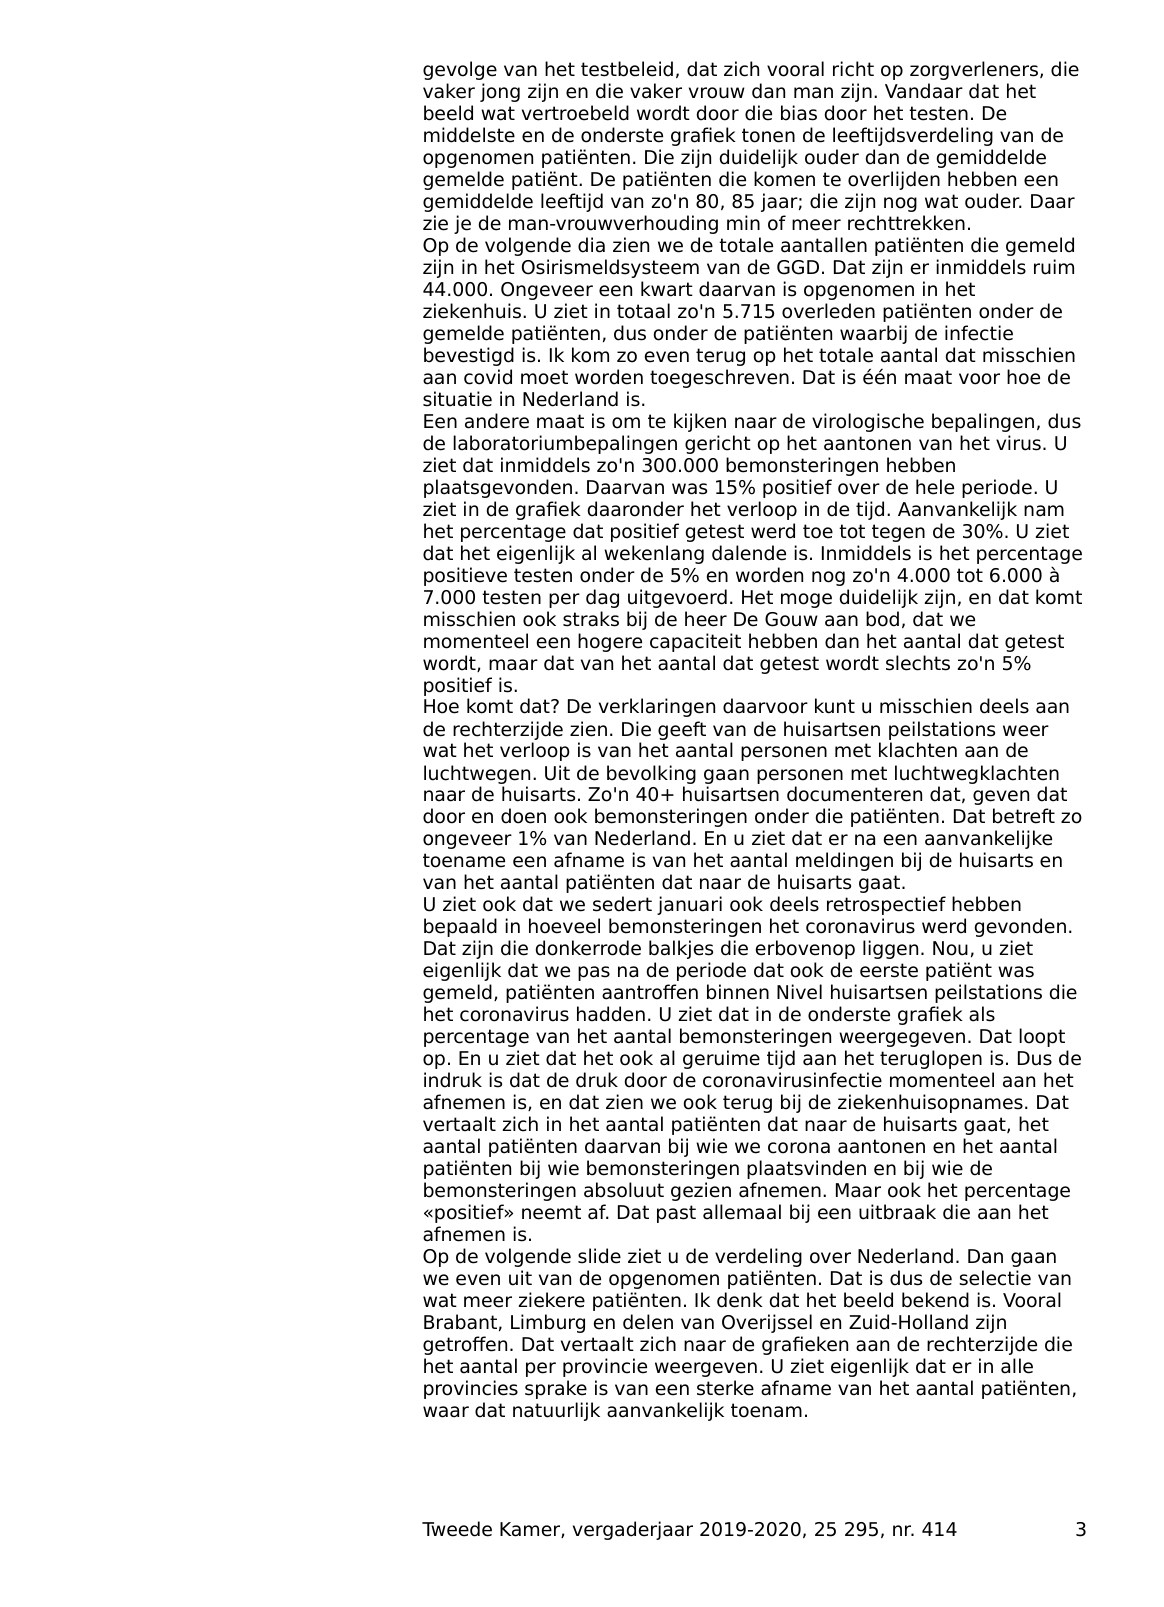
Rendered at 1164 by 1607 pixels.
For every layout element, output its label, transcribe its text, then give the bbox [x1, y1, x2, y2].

text Een andere maat is om te kijken naar de virologische bepalingen, dus de laboratoriumbepalingen gericht op het aantonen van het virus. U ziet dat inmiddels zo'n 300.000 bemonsteringen hebben plaatsgevonden. Daarvan was 15% positief over de hele periode. U ziet in de grafiek daaronder het verloop in de tijd. Aanvankelijk nam het percentage dat positief getest werd toe tot tegen de 30%. U ziet dat het eigenlijk al wekenlang dalende is. Inmiddels is het percentage positieve testen onder de 5% en worden nog zo'n 4.000 tot 6.000 à 7.000 testen per dag uitgevoerd. Het moge duidelijk zijn, en dat komt misschien ook straks bij de heer De Gouw aan bod, dat we momenteel een hogere capaciteit hebben dan het aantal dat getest wordt, maar dat van het aantal dat getest wordt slechts zo'n 5% positief is. [422, 411, 1087, 696]
text gevolge van het testbeleid, dat zich vooral richt op zorgverleners, die vaker jong zijn en die vaker vrouw dan man zijn. Vandaar dat het beeld wat vertroebeld wordt door die bias door het testen. De middelste en de onderste grafiek tonen de leeftijdsverdeling van de opgenomen patiënten. Die zijn duidelijk ouder dan de gemiddelde gemelde patiënt. De patiënten die komen te overlijden hebben een gemiddelde leeftijd van zo'n 80, 85 jaar; die zijn nog wat ouder. Daar zie je de man-vrouwverhouding min of meer rechttrekken. [422, 59, 1087, 235]
text Op de volgende slide ziet u de verdeling over Nederland. Dan gaan we even uit van de opgenomen patiënten. Dat is dus de selectie van wat meer ziekere patiënten. Ik denk dat het beeld bekend is. Vooral Brabant, Limburg en delen van Overijssel en Zuid-Holland zijn getroffen. Dat vertaalt zich naar de grafieken aan de rechterzijde die het aantal per provincie weergeven. U ziet eigenlijk dat er in alle provincies sprake is van een sterke afname van het aantal patiënten, waar dat natuurlijk aanvankelijk toenam. [422, 1246, 1087, 1422]
text Op de volgende dia zien we de totale aantallen patiënten die gemeld zijn in het Osirismeldsysteem van de GGD. Dat zijn er inmiddels ruim 44.000. Ongeveer een kwart daarvan is opgenomen in het ziekenhuis. U ziet in totaal zo'n 5.715 overleden patiënten onder de gemelde patiënten, dus onder de patiënten waarbij de infectie bevestigd is. Ik kom zo even terug op het totale aantal dat misschien aan covid moet worden toegeschreven. Dat is één maat voor hoe de situatie in Nederland is. [422, 235, 1087, 411]
text Hoe komt dat? De verklaringen daarvoor kunt u misschien deels aan de rechterzijde zien. Die geeft van de huisartsen peilstations weer wat het verloop is van het aantal personen met klachten aan de luchtwegen. Uit de bevolking gaan personen met luchtwegklachten naar de huisarts. Zo'n 40+ huisartsen documenteren dat, geven dat door en doen ook bemonsteringen onder die patiënten. Dat betreft zo ongeveer 1% van Nederland. En u ziet dat er na een aanvankelijke toename een afname is van het aantal meldingen bij de huisarts en van het aantal patiënten dat naar de huisarts gaat. [422, 696, 1087, 894]
text U ziet ook dat we sedert januari ook deels retrospectief hebben bepaald in hoeveel bemonsteringen het coronavirus werd gevonden. Dat zijn die donkerrode balkjes die erbovenop liggen. Nou, u ziet eigenlijk dat we pas na de periode dat ook de eerste patiënt was gemeld, patiënten aantroffen binnen Nivel huisartsen peilstations die het coronavirus hadden. U ziet dat in de onderste grafiek als percentage van het aantal bemonsteringen weergegeven. Dat loopt op. En u ziet dat het ook al geruime tijd aan het teruglopen is. Dus de indruk is dat de druk door de coronavirusinfectie momenteel aan het afnemen is, en dat zien we ook terug bij de ziekenhuisopnames. Dat vertaalt zich in het aantal patiënten dat naar de huisarts gaat, het aantal patiënten daarvan bij wie we corona aantonen en het aantal patiënten bij wie bemonsteringen plaatsvinden en bij wie de bemonsteringen absoluut gezien afnemen. Maar ook het percentage «positief» neemt af. Dat past allemaal bij een uitbraak die aan het afnemen is. [422, 894, 1087, 1246]
